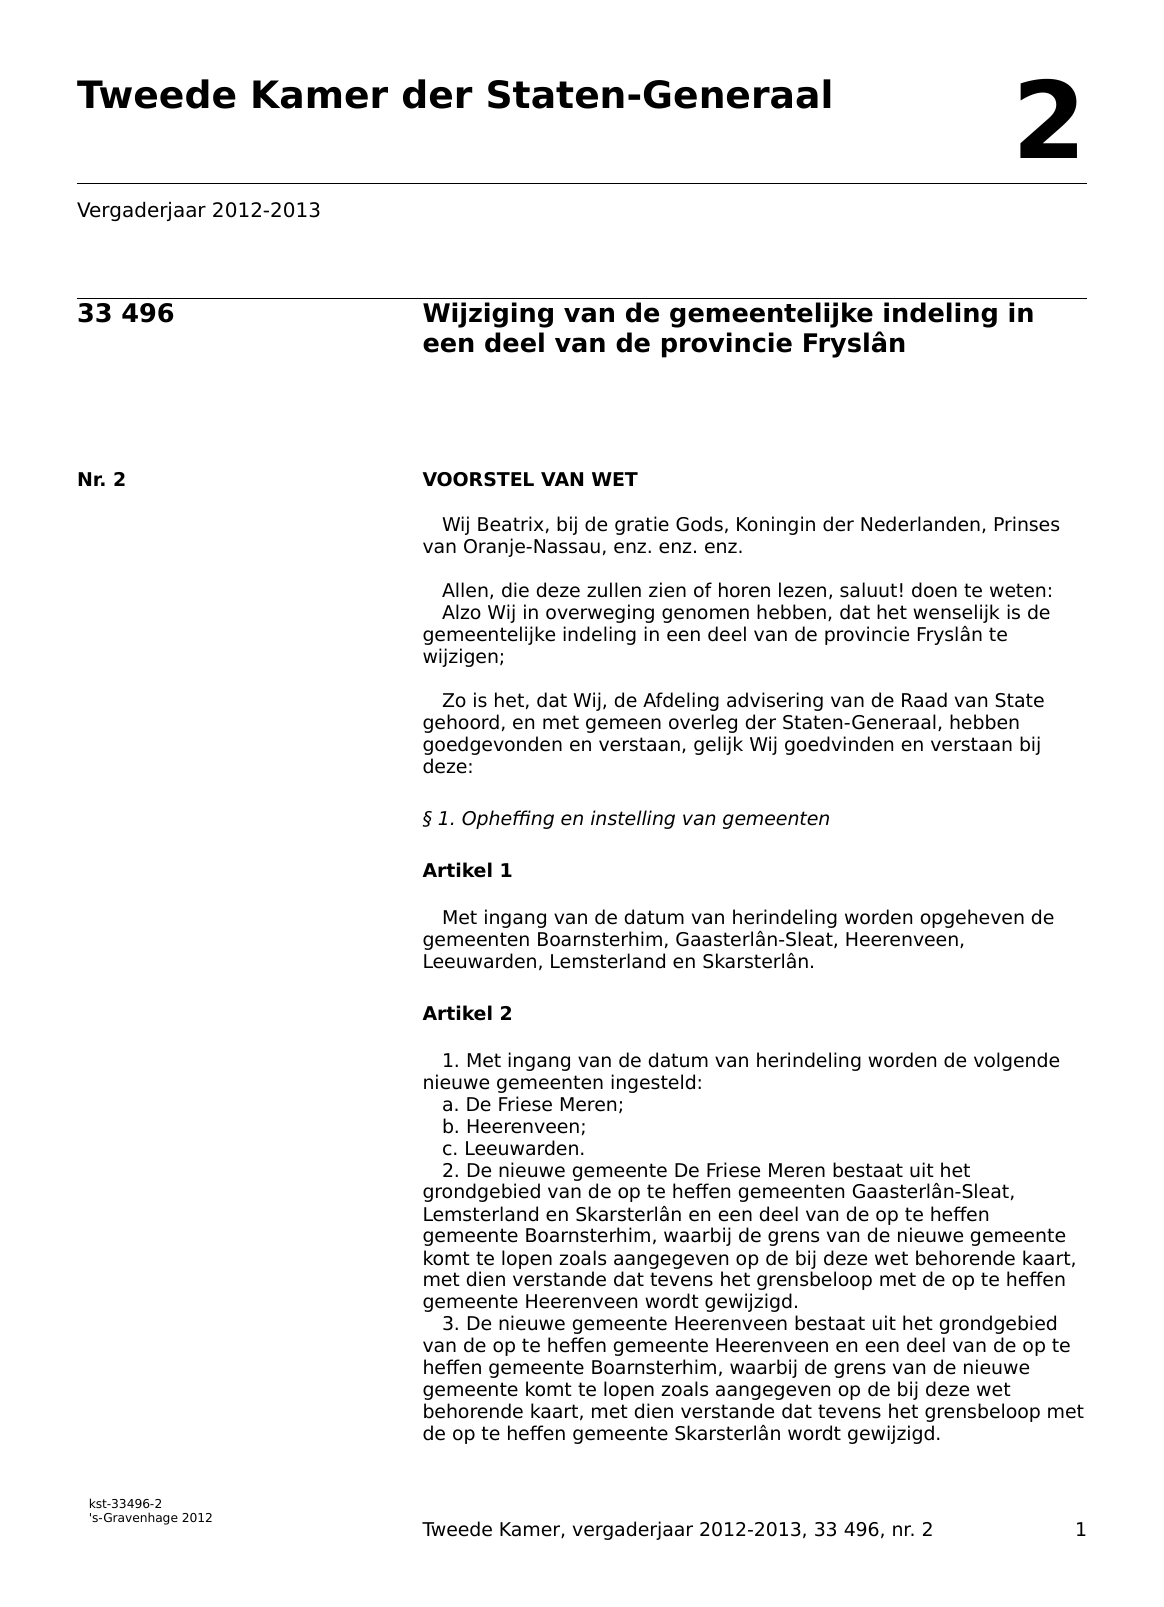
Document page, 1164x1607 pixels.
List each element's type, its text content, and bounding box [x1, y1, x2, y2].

text Alzo Wij in overweging genomen hebben, dat het wenselijk is de gemeentelijke indeling in een deel van de provincie Fryslân te wijzigen; [422, 602, 1087, 668]
text 2. De nieuwe gemeente De Friese Meren bestaat uit het grondgebied van de op te heffen gemeenten Gaasterlân-Sleat, Lemsterland en Skarsterlân en een deel van de op te heffen gemeente Boarnsterhim, waarbij de grens van de nieuwe gemeente komt te lopen zoals aangegeven op de bij deze wet behorende kaart, met dien verstande dat tevens het grensbeloop met de op te heffen gemeente Heerenveen wordt gewijzigd. [422, 1159, 1087, 1313]
text kst-33496-2 [88, 1497, 323, 1511]
text Wij Beatrix, bij de gratie Gods, Koningin der Nederlanden, Prinses van Oranje-Nassau, enz. enz. enz. [422, 513, 1087, 557]
text 's-Gravenhage 2012 [88, 1511, 323, 1525]
text b. Heerenveen; [422, 1116, 1087, 1137]
subtitle 33 496 Wijziging van de gemeentelijke indeling in een deel van de provincie Fryslân [77, 299, 1087, 358]
subtitle Artikel 1 [422, 860, 1087, 882]
table_header 2 [886, 59, 1087, 183]
text Allen, die deze zullen zien of horen lezen, saluut! doen te weten: [422, 580, 1087, 602]
table_header Tweede Kamer der Staten-Generaal [77, 59, 886, 183]
text c. Leeuwarden. [422, 1137, 1087, 1159]
text 1. Met ingang van de datum van herindeling worden de volgende nieuwe gemeenten ingesteld: [422, 1049, 1087, 1093]
subtitle § 1. Opheffing en instelling van gemeenten [422, 808, 1087, 830]
subtitle Nr. 2 VOORSTEL VAN WET [77, 469, 1087, 491]
text 3. De nieuwe gemeente Heerenveen bestaat uit het grondgebied van de op te heffen gemeente Heerenveen en een deel van de op te heffen gemeente Boarnsterhim, waarbij de grens van de nieuwe gemeente komt te lopen zoals aangegeven op de bij deze wet behorende kaart, met dien verstande dat tevens het grensbeloop met de op te heffen gemeente Skarsterlân wordt gewijzigd. [422, 1313, 1087, 1445]
table_cell Vergaderjaar 2012-2013 [77, 184, 1087, 298]
text Zo is het, dat Wij, de Afdeling advisering van de Raad van State gehoord, en met gemeen overleg der Staten-Generaal, hebben goedgevonden en verstaan, gelijk Wij goedvinden en verstaan bij deze: [422, 690, 1087, 778]
subtitle Artikel 2 [422, 1003, 1087, 1024]
text Met ingang van de datum van herindeling worden opgeheven de gemeenten Boarnsterhim, Gaasterlân-Sleat, Heerenveen, Leeuwarden, Lemsterland en Skarsterlân. [422, 907, 1087, 973]
text a. De Friese Meren; [422, 1093, 1087, 1116]
